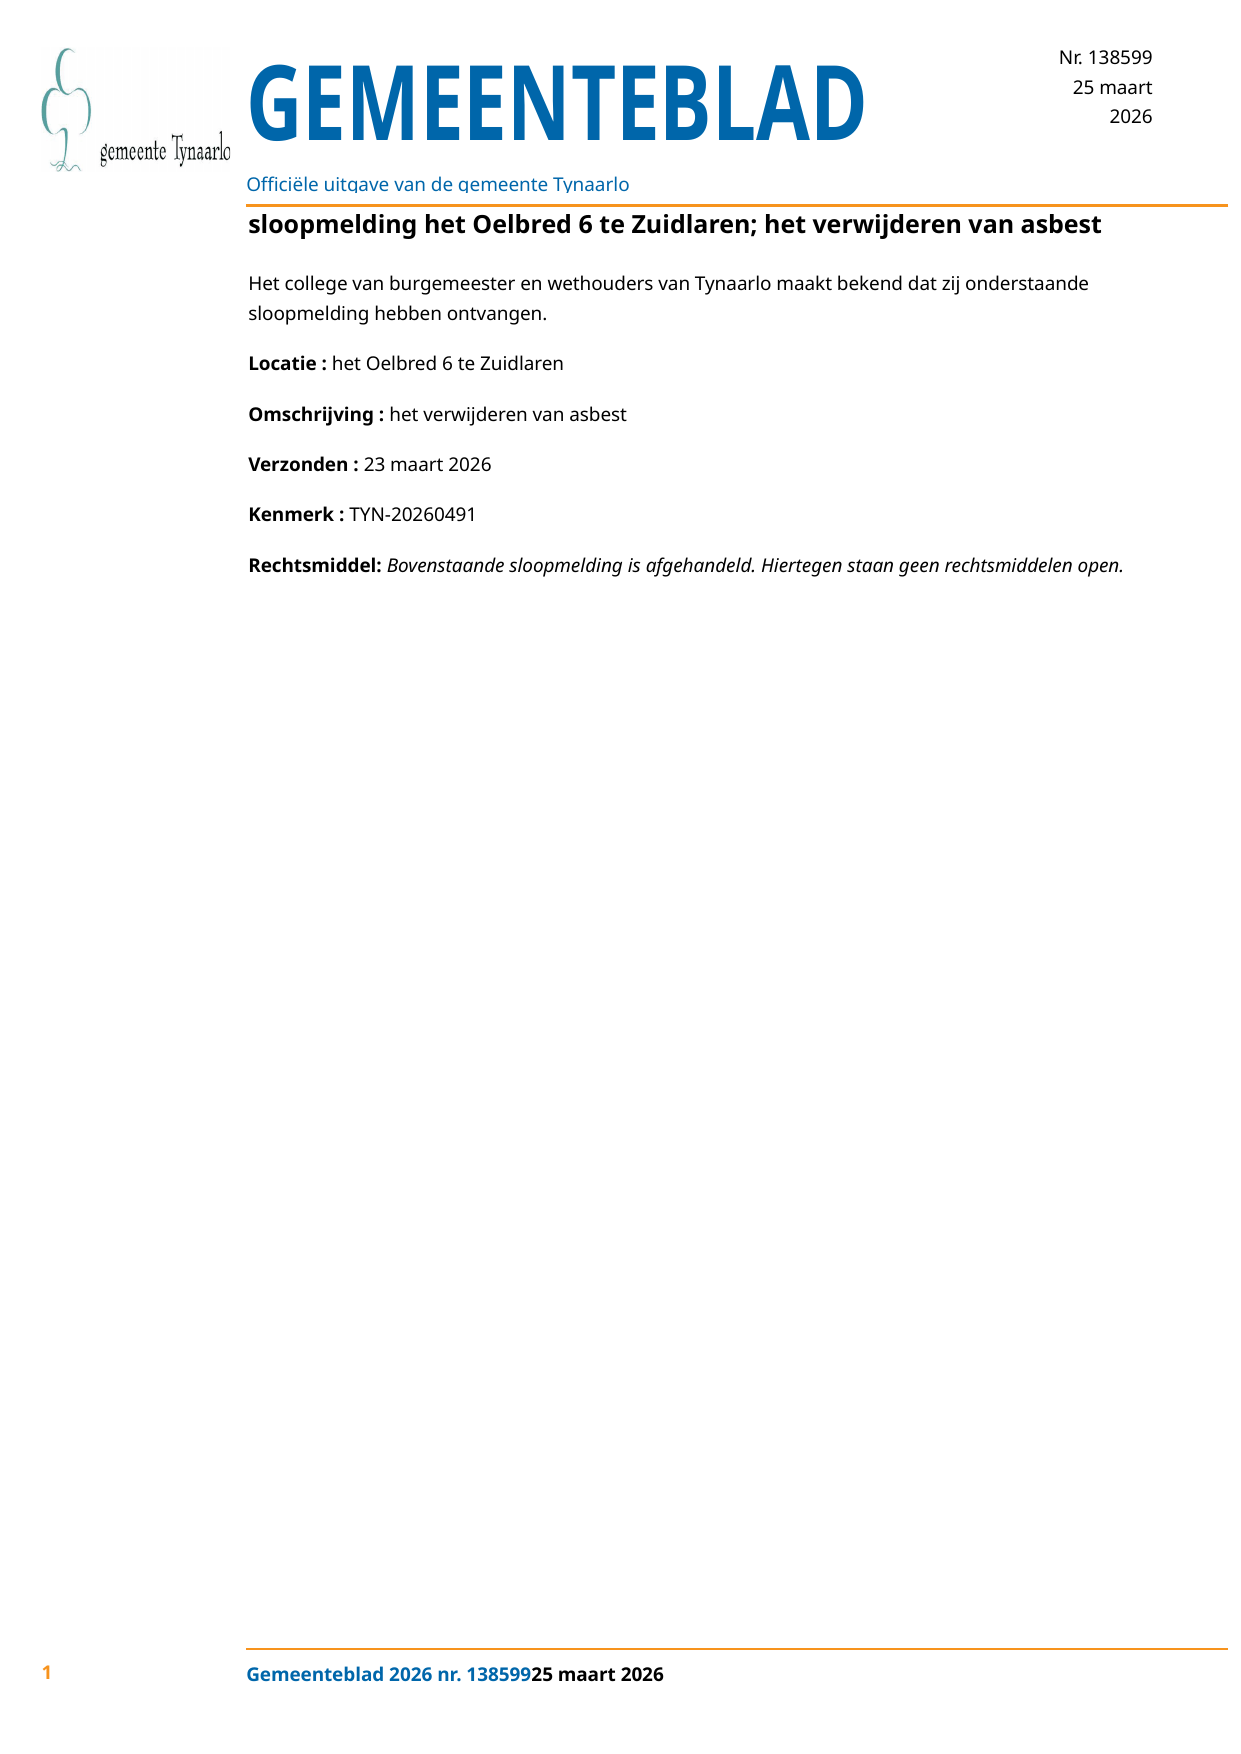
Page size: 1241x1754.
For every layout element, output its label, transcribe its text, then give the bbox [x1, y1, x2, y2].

text sloopmelding het Oelbred 6 te Zuidlaren; het verwijderen van asbest [248, 207, 1152, 241]
text Locatie : het Oelbred 6 te Zuidlaren [248, 350, 1152, 376]
text Omschrijving : het verwijderen van asbest [248, 401, 1152, 426]
text Verzonden : 23 maart 2026 [248, 451, 1152, 477]
text Rechtsmiddel: Bovenstaande sloopmelding is afgehandeld. Hiertegen staan geen rechtsmiddelen open. [248, 552, 1152, 578]
picture [41, 47, 231, 172]
text Kenmerk : TYN-20260491 [248, 502, 1152, 527]
text Het college van burgemeester en wethouders van Tynaarlo maakt bekend dat zij onderstaande sloopmelding hebben ontvangen. [248, 270, 1152, 326]
